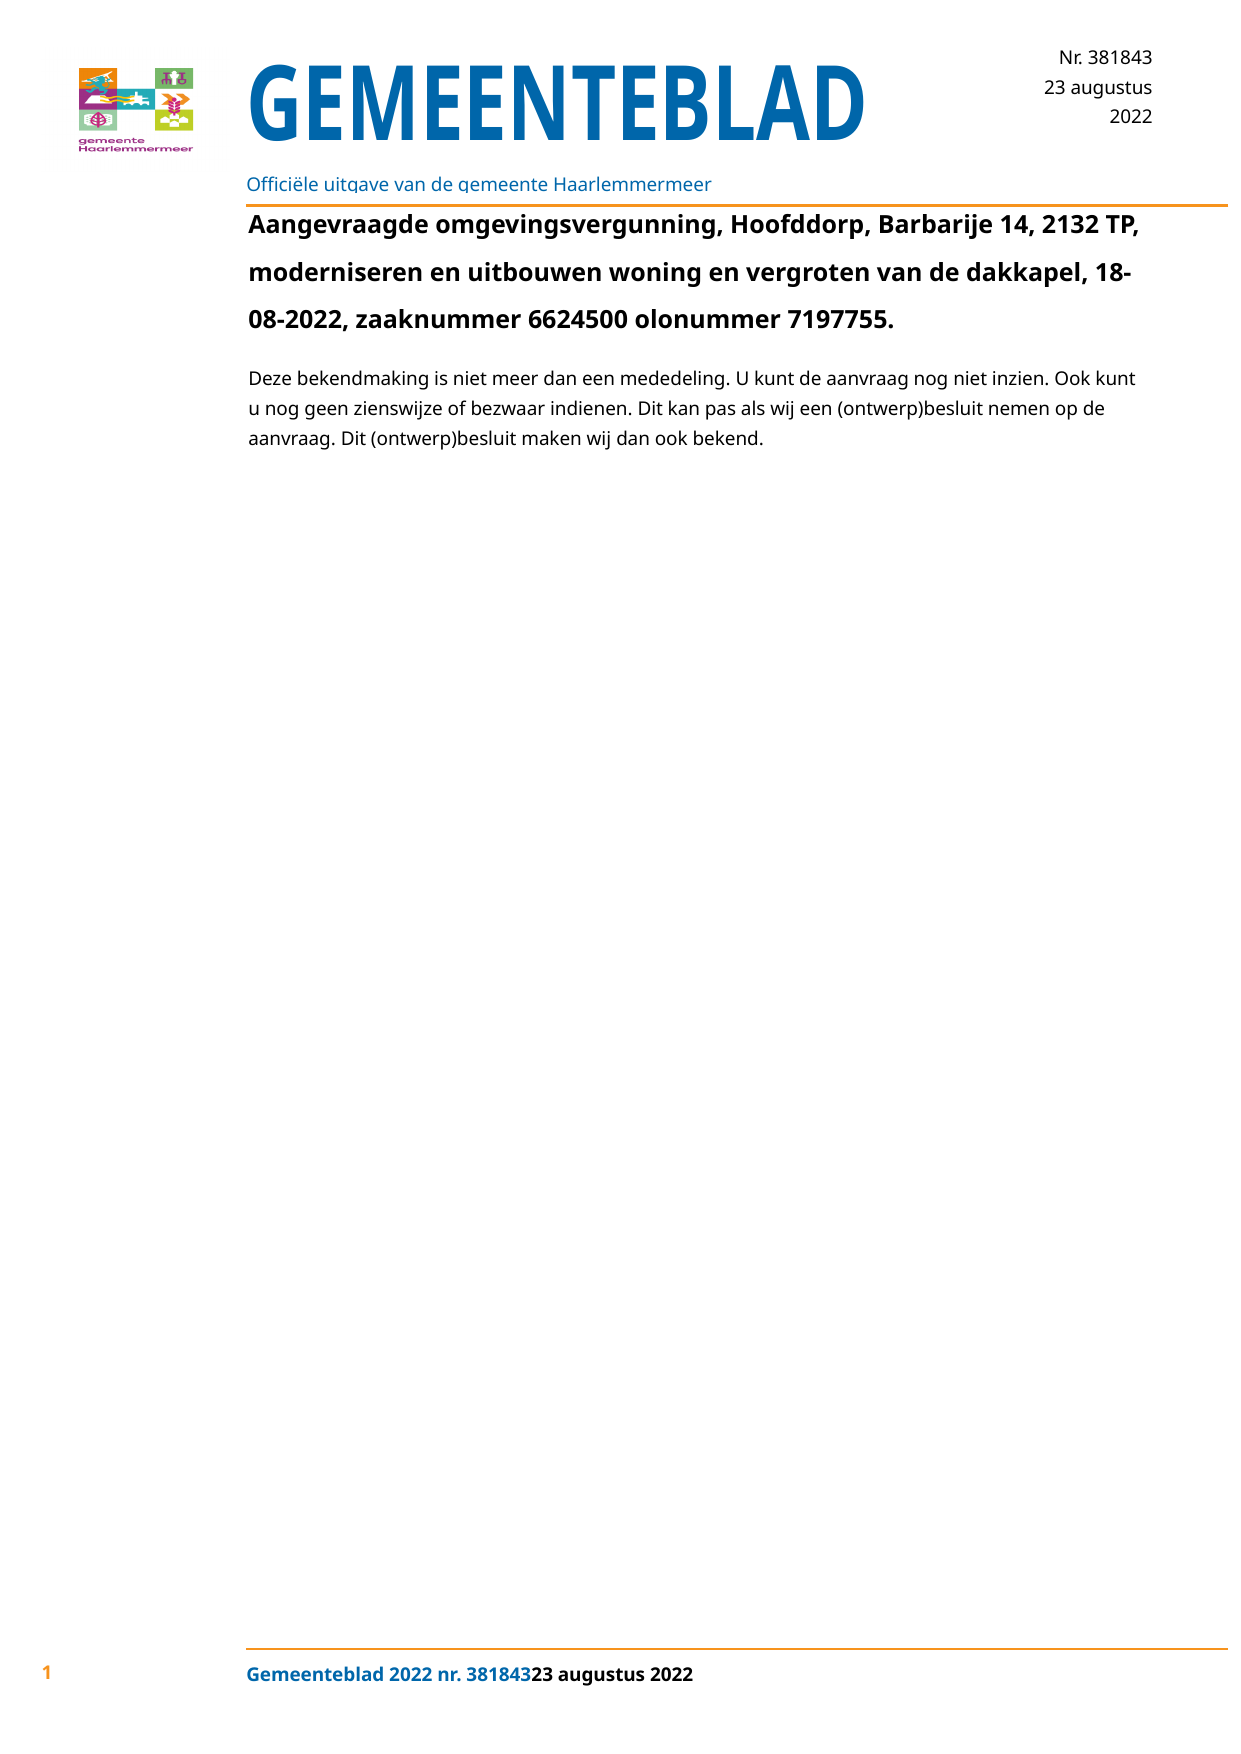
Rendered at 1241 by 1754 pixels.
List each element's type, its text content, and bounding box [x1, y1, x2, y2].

text Aangevraagde omgevingsvergunning, Hoofddorp, Barbarije 14, 2132 TP, moderniseren en uitbouwen woning en vergroten van de dakkapel, 18-08-2022, zaaknummer 6624500 olonummer 7197755. [248, 207, 1152, 336]
picture [41, 47, 231, 172]
text Deze bekendmaking is niet meer dan een mededeling. U kunt de aanvraag nog niet inzien. Ook kunt u nog geen zienswijze of bezwaar indienen. Dit kan pas als wij een (ontwerp)besluit nemen op de aanvraag. Dit (ontwerp)besluit maken wij dan ook bekend. [248, 366, 1152, 450]
